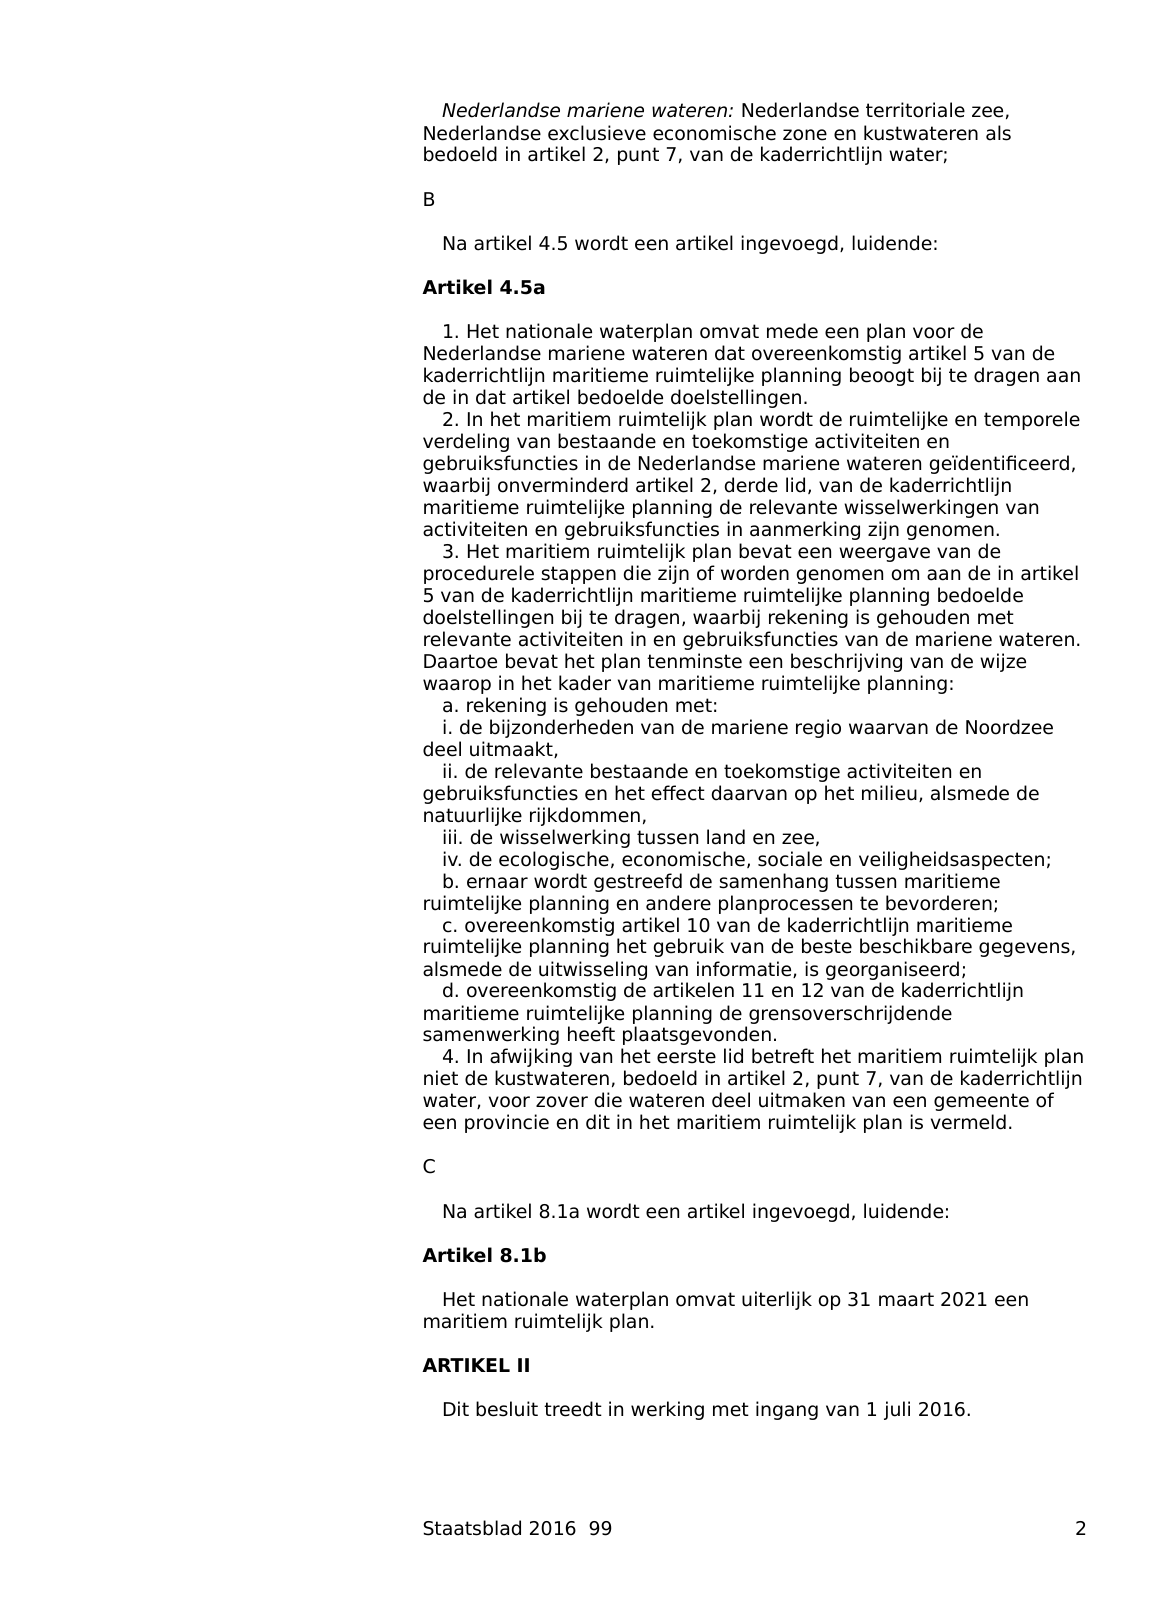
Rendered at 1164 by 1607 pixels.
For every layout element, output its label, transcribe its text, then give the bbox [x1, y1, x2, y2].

text Na artikel 4.5 wordt een artikel ingevoegd, luidende: [422, 233, 1087, 255]
text a. rekening is gehouden met: [422, 695, 1087, 717]
text d. overeenkomstig de artikelen 11 en 12 van de kaderrichtlijn maritieme ruimtelijke planning de grensoverschrijdende samenwerking heeft plaatsgevonden. [422, 980, 1087, 1046]
text 2. In het maritiem ruimtelijk plan wordt de ruimtelijke en temporele verdeling van bestaande en toekomstige activiteiten en gebruiksfuncties in de Nederlandse mariene wateren geïdentificeerd, waarbij onverminderd artikel 2, derde lid, van de kaderrichtlijn maritieme ruimtelijke planning de relevante wisselwerkingen van activiteiten en gebruiksfuncties in aanmerking zijn genomen. [422, 409, 1087, 541]
text C [422, 1156, 1087, 1178]
subtitle Artikel 4.5a [422, 277, 1087, 299]
text b. ernaar wordt gestreefd de samenhang tussen maritieme ruimtelijke planning en andere planprocessen te bevorderen; [422, 871, 1087, 914]
text 1. Het nationale waterplan omvat mede een plan voor de Nederlandse mariene wateren dat overeenkomstig artikel 5 van de kaderrichtlijn maritieme ruimtelijke planning beoogt bij te dragen aan de in dat artikel bedoelde doelstellingen. [422, 321, 1087, 409]
text ii. de relevante bestaande en toekomstige activiteiten en gebruiksfuncties en het effect daarvan op het milieu, alsmede de natuurlijke rijkdommen, [422, 761, 1087, 827]
text 4. In afwijking van het eerste lid betreft het maritiem ruimtelijk plan niet de kustwateren, bedoeld in artikel 2, punt 7, van de kaderrichtlijn water, voor zover die wateren deel uitmaken van een gemeente of een provincie en dit in het maritiem ruimtelijk plan is vermeld. [422, 1046, 1087, 1134]
text Nederlandse mariene wateren: Nederlandse territoriale zee, Nederlandse exclusieve economische zone en kustwateren als bedoeld in artikel 2, punt 7, van de kaderrichtlijn water; [422, 100, 1087, 166]
text c. overeenkomstig artikel 10 van de kaderrichtlijn maritieme ruimtelijke planning het gebruik van de beste beschikbare gegevens, alsmede de uitwisseling van informatie, is georganiseerd; [422, 914, 1087, 980]
text iii. de wisselwerking tussen land en zee, [422, 827, 1087, 848]
text B [422, 188, 1087, 211]
text Het nationale waterplan omvat uiterlijk op 31 maart 2021 een maritiem ruimtelijk plan. [422, 1289, 1087, 1333]
text Dit besluit treedt in werking met ingang van 1 juli 2016. [422, 1399, 1087, 1421]
text 3. Het maritiem ruimtelijk plan bevat een weergave van de procedurele stappen die zijn of worden genomen om aan de in artikel 5 van de kaderrichtlijn maritieme ruimtelijke planning bedoelde doelstellingen bij te dragen, waarbij rekening is gehouden met relevante activiteiten in en gebruiksfuncties van de mariene wateren. Daartoe bevat het plan tenminste een beschrijving van de wijze waarop in het kader van maritieme ruimtelijke planning: [422, 541, 1087, 695]
subtitle ARTIKEL II [422, 1355, 1087, 1377]
text iv. de ecologische, economische, sociale en veiligheidsaspecten; [422, 848, 1087, 871]
text Na artikel 8.1a wordt een artikel ingevoegd, luidende: [422, 1201, 1087, 1223]
subtitle Artikel 8.1b [422, 1245, 1087, 1267]
text i. de bijzonderheden van de mariene regio waarvan de Noordzee deel uitmaakt, [422, 717, 1087, 761]
